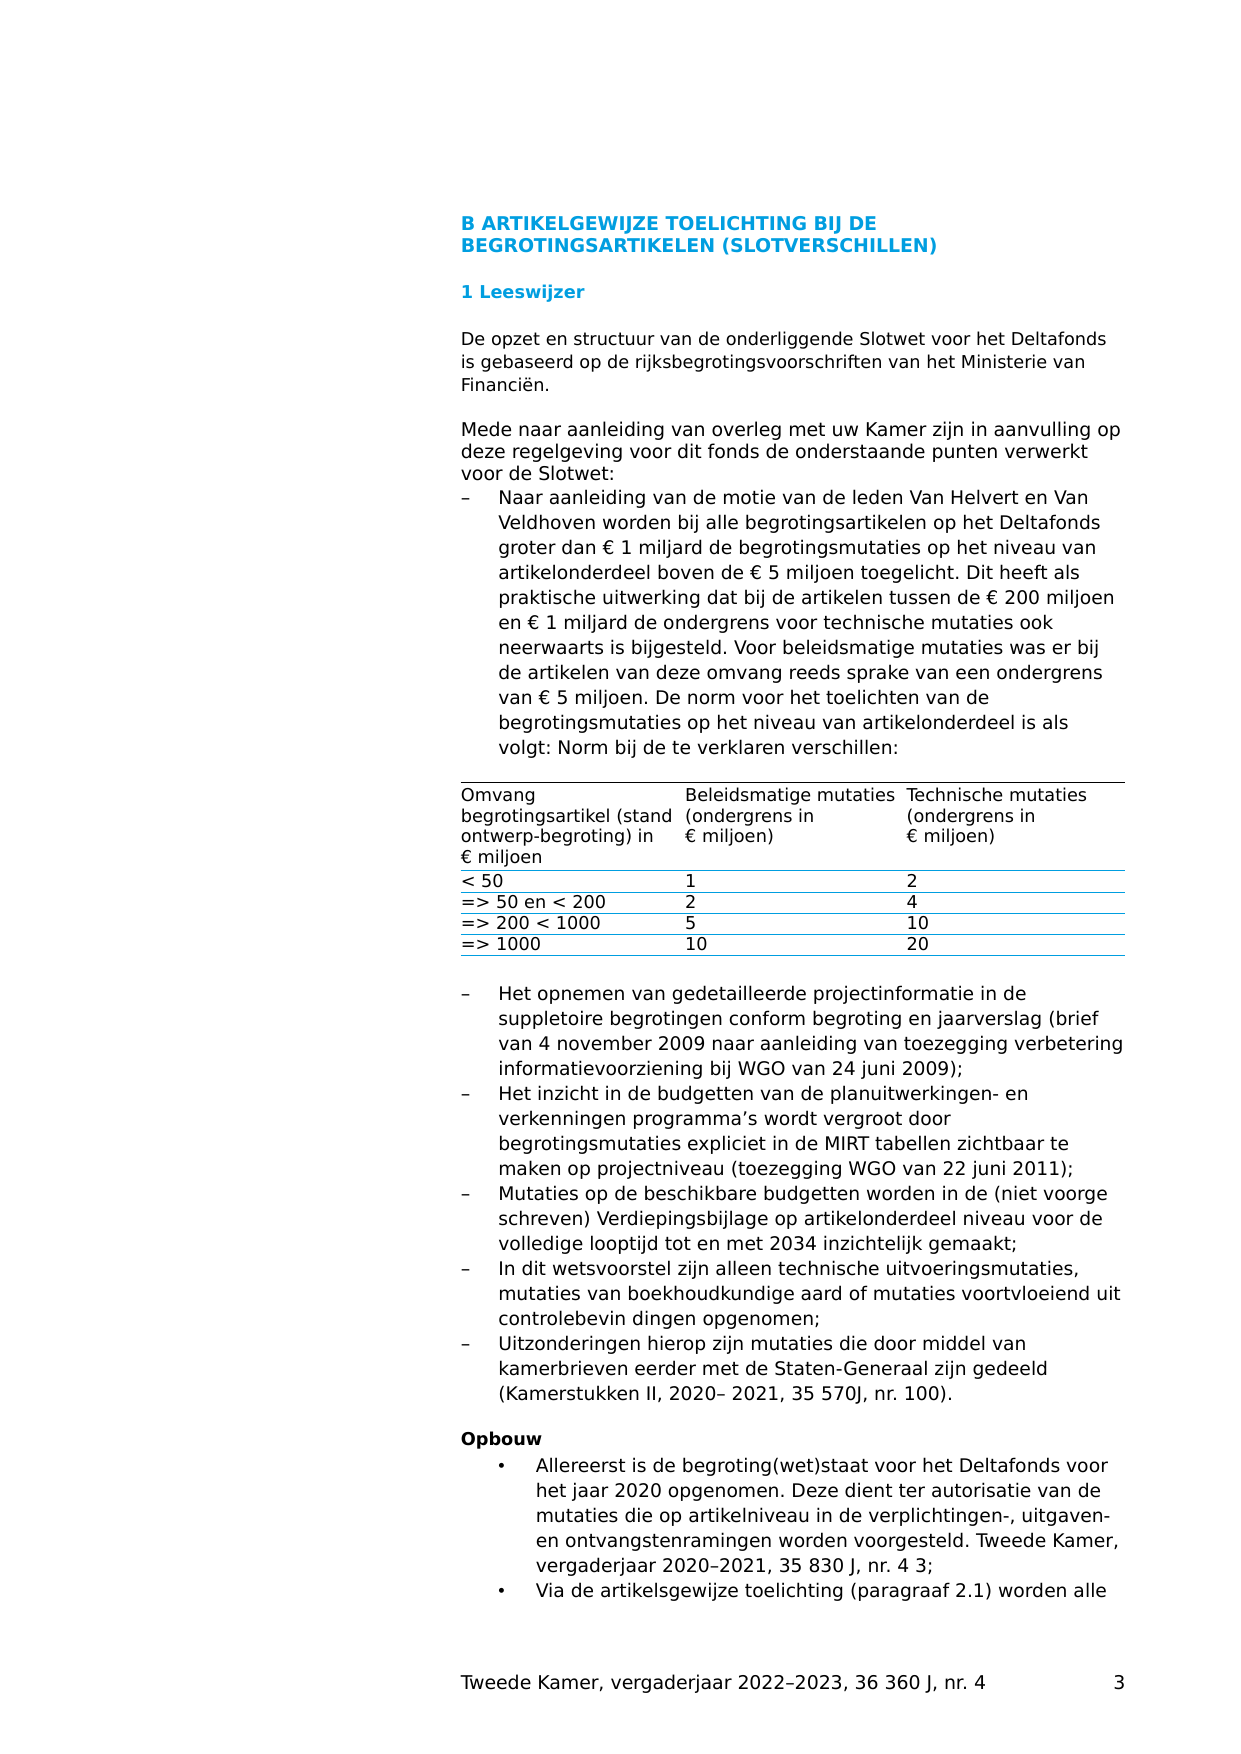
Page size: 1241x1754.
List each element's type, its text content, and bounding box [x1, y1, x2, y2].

text Opbouw [461, 1427, 1125, 1450]
list In dit wetsvoorstel zijn alleen technische uitvoeringsmutaties, mutaties van boekhoudkundige aard of mutaties voortvloeiend uit controlebevin dingen opgenomen; [461, 1255, 1125, 1330]
table_cell => 1000 [461, 935, 682, 955]
table_cell 20 [904, 935, 1125, 955]
title 1 Leeswijzer [461, 280, 1125, 303]
table_cell 10 [904, 914, 1125, 934]
list Allereerst is de begroting(wet)staat voor het Deltafonds voor het jaar 2020 opgenomen. Deze dient ter autorisatie van de mutaties die op artikelniveau in de verplichtingen-, uitgaven- en ontvangstenramingen worden voorgesteld. Tweede Kamer, vergaderjaar 2020–2021, 35 830 J, nr. 4 3; [498, 1452, 1125, 1577]
table_header Technische mutaties (ondergrens in € miljoen) [904, 783, 1125, 870]
text De opzet en structuur van de onderliggende Slotwet voor het Deltafonds is gebaseerd op de rijksbegrotingsvoorschriften van het Ministerie van Financiën. [461, 327, 1125, 396]
table_cell 2 [682, 893, 903, 913]
table_cell 2 [904, 871, 1125, 891]
table_header Omvang begrotingsartikel (stand ontwerp-begroting) in € miljoen [461, 783, 682, 870]
list Naar aanleiding van de motie van de leden Van Helvert en Van Veldhoven worden bij alle begrotingsartikelen op het Deltafonds groter dan € 1 miljard de begrotingsmutaties op het niveau van artikelonderdeel boven de € 5 miljoen toegelicht. Dit heeft als praktische uitwerking dat bij de artikelen tussen de € 200 miljoen en € 1 miljard de ondergrens voor technische mutaties ook neerwaarts is bijgesteld. Voor beleidsmatige mutaties was er bij de artikelen van deze omvang reeds sprake van een ondergrens van € 5 miljoen. De norm voor het toelichten van de begrotingsmutaties op het niveau van artikelonderdeel is als volgt: Norm bij de te verklaren verschillen: [461, 484, 1125, 759]
table_header Beleidsmatige mutaties (ondergrens in € miljoen) [682, 783, 903, 870]
table_cell 4 [904, 893, 1125, 913]
list Het opnemen van gedetailleerde projectinformatie in de suppletoire begrotingen conform begroting en jaarverslag (brief van 4 november 2009 naar aanleiding van toezegging verbetering informatievoorziening bij WGO van 24 juni 2009); [461, 980, 1125, 1080]
table_cell < 50 [461, 871, 682, 891]
title B Artikelgewijze toelichting bij de begrotingsartikelen (slotverschillen) [461, 213, 1125, 257]
table_cell 10 [682, 935, 903, 955]
table_cell 5 [682, 914, 903, 934]
table_cell => 200 < 1000 [461, 914, 682, 934]
list Mutaties op de beschikbare budgetten worden in de (niet voorge schreven) Verdiepingsbijlage op artikelonderdeel niveau voor de volledige looptijd tot en met 2034 inzichtelijk gemaakt; [461, 1180, 1125, 1255]
table_cell 1 [682, 871, 903, 891]
list Het inzicht in de budgetten van de planuitwerkingen- en verkenningen programma’s wordt vergroot door begrotingsmutaties expliciet in de MIRT tabellen zichtbaar te maken op projectniveau (toezegging WGO van 22 juni 2011); [461, 1080, 1125, 1180]
list Uitzonderingen hierop zijn mutaties die door middel van kamerbrieven eerder met de Staten-Generaal zijn gedeeld (Kamerstukken II, 2020– 2021, 35 570J, nr. 100). [461, 1330, 1125, 1405]
list Via de artikelsgewijze toelichting (paragraaf 2.1) worden alle [498, 1577, 1125, 1602]
table_cell => 50 en < 200 [461, 893, 682, 913]
text Mede naar aanleiding van overleg met uw Kamer zijn in aanvulling op deze regelgeving voor dit fonds de onderstaande punten verwerkt voor de Slotwet: [461, 418, 1125, 484]
